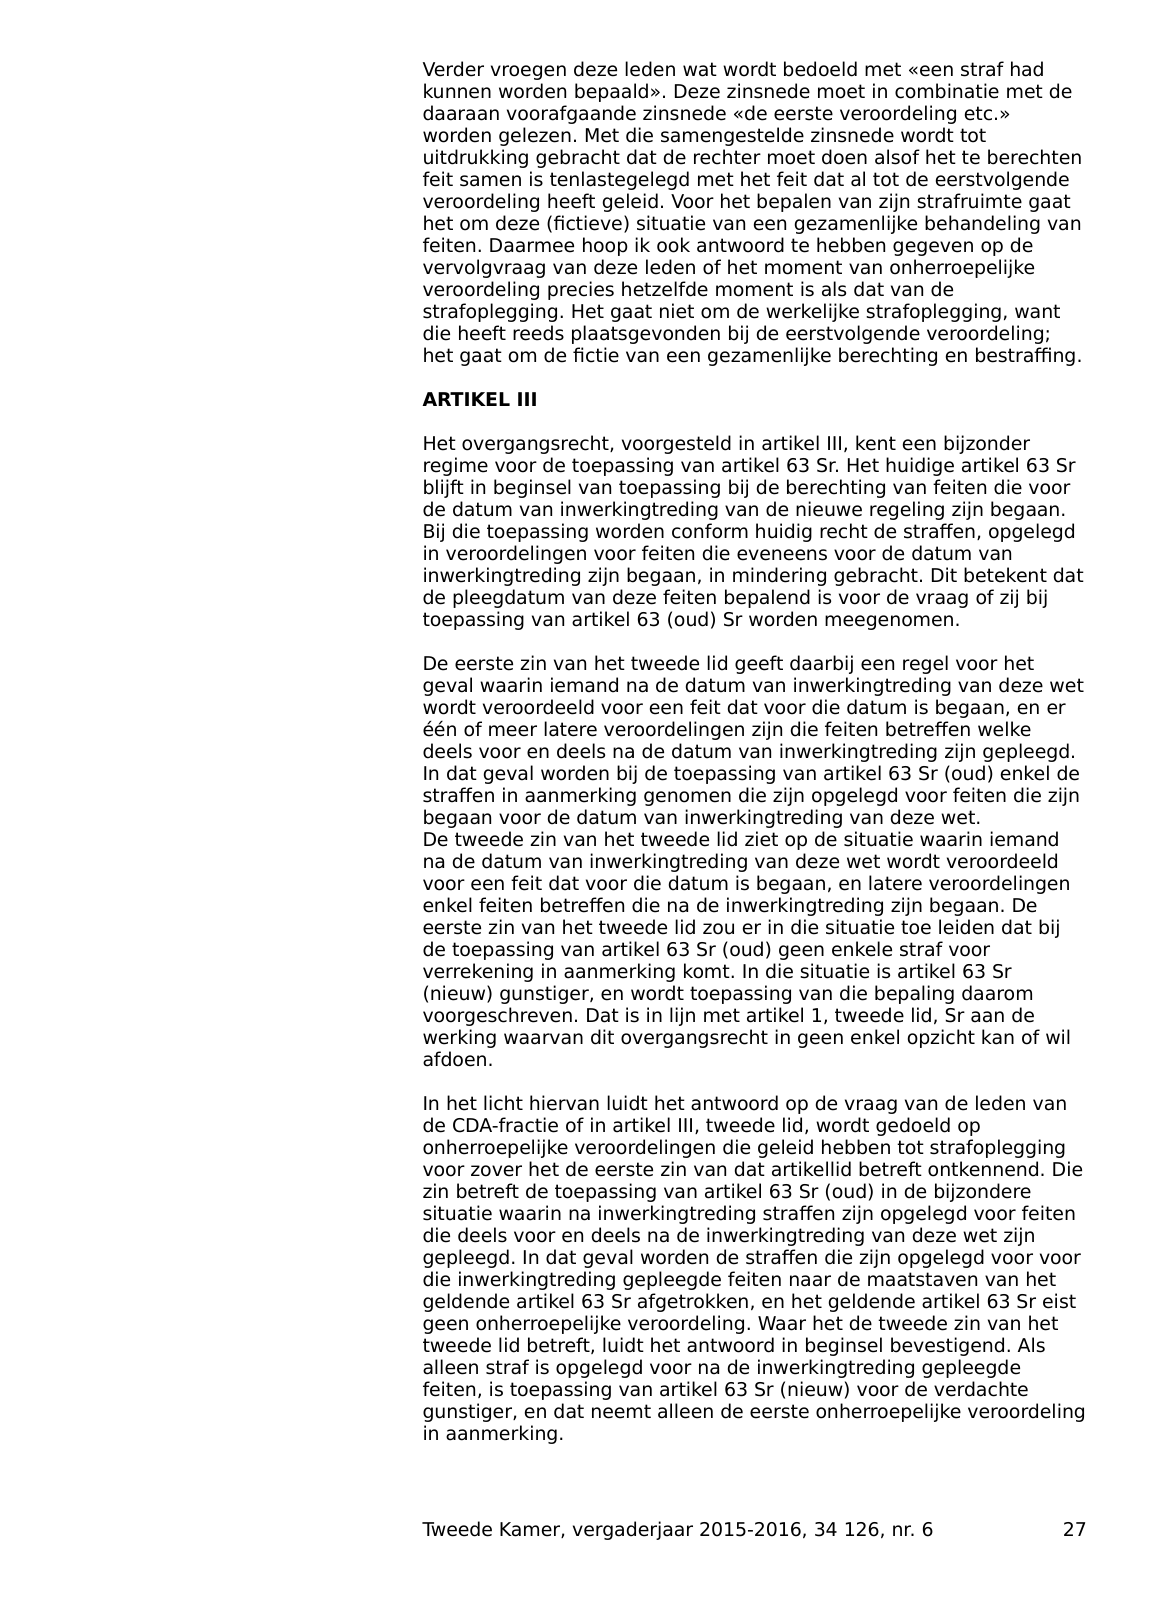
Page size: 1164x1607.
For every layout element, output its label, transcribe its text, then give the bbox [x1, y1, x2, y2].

subtitle ARTIKEL III [422, 389, 1087, 411]
text Het overgangsrecht, voorgesteld in artikel III, kent een bijzonder regime voor de toepassing van artikel 63 Sr. Het huidige artikel 63 Sr blijft in beginsel van toepassing bij de berechting van feiten die voor de datum van inwerkingtreding van de nieuwe regeling zijn begaan. Bij die toepassing worden conform huidig recht de straffen, opgelegd in veroordelingen voor feiten die eveneens voor de datum van inwerkingtreding zijn begaan, in mindering gebracht. Dit betekent dat de pleegdatum van deze feiten bepalend is voor de vraag of zij bij toepassing van artikel 63 (oud) Sr worden meegenomen. [422, 433, 1087, 631]
text De eerste zin van het tweede lid geeft daarbij een regel voor het geval waarin iemand na de datum van inwerkingtreding van deze wet wordt veroordeeld voor een feit dat voor die datum is begaan, en er één of meer latere veroordelingen zijn die feiten betreffen welke deels voor en deels na de datum van inwerkingtreding zijn gepleegd. In dat geval worden bij de toepassing van artikel 63 Sr (oud) enkel de straffen in aanmerking genomen die zijn opgelegd voor feiten die zijn begaan voor de datum van inwerkingtreding van deze wet. [422, 653, 1087, 829]
text In het licht hiervan luidt het antwoord op de vraag van de leden van de CDA-fractie of in artikel III, tweede lid, wordt gedoeld op onherroepelijke veroordelingen die geleid hebben tot strafoplegging voor zover het de eerste zin van dat artikellid betreft ontkennend. Die zin betreft de toepassing van artikel 63 Sr (oud) in de bijzondere situatie waarin na inwerkingtreding straffen zijn opgelegd voor feiten die deels voor en deels na de inwerkingtreding van deze wet zijn gepleegd. In dat geval worden de straffen die zijn opgelegd voor voor die inwerkingtreding gepleegde feiten naar de maatstaven van het geldende artikel 63 Sr afgetrokken, en het geldende artikel 63 Sr eist geen onherroepelijke veroordeling. Waar het de tweede zin van het tweede lid betreft, luidt het antwoord in beginsel bevestigend. Als alleen straf is opgelegd voor na de inwerkingtreding gepleegde feiten, is toepassing van artikel 63 Sr (nieuw) voor de verdachte gunstiger, en dat neemt alleen de eerste onherroepelijke veroordeling in aanmerking. [422, 1093, 1087, 1444]
text De tweede zin van het tweede lid ziet op de situatie waarin iemand na de datum van inwerkingtreding van deze wet wordt veroordeeld voor een feit dat voor die datum is begaan, en latere veroordelingen enkel feiten betreffen die na de inwerkingtreding zijn begaan. De eerste zin van het tweede lid zou er in die situatie toe leiden dat bij de toepassing van artikel 63 Sr (oud) geen enkele straf voor verrekening in aanmerking komt. In die situatie is artikel 63 Sr (nieuw) gunstiger, en wordt toepassing van die bepaling daarom voorgeschreven. Dat is in lijn met artikel 1, tweede lid, Sr aan de werking waarvan dit overgangsrecht in geen enkel opzicht kan of wil afdoen. [422, 829, 1087, 1071]
text Verder vroegen deze leden wat wordt bedoeld met «een straf had kunnen worden bepaald». Deze zinsnede moet in combinatie met de daaraan voorafgaande zinsnede «de eerste veroordeling etc.» worden gelezen. Met die samengestelde zinsnede wordt tot uitdrukking gebracht dat de rechter moet doen alsof het te berechten feit samen is tenlastegelegd met het feit dat al tot de eerstvolgende veroordeling heeft geleid. Voor het bepalen van zijn strafruimte gaat het om deze (fictieve) situatie van een gezamenlijke behandeling van feiten. Daarmee hoop ik ook antwoord te hebben gegeven op de vervolgvraag van deze leden of het moment van onherroepelijke veroordeling precies hetzelfde moment is als dat van de strafoplegging. Het gaat niet om de werkelijke strafoplegging, want die heeft reeds plaatsgevonden bij de eerstvolgende veroordeling; het gaat om de fictie van een gezamenlijke berechting en bestraffing. [422, 59, 1087, 367]
